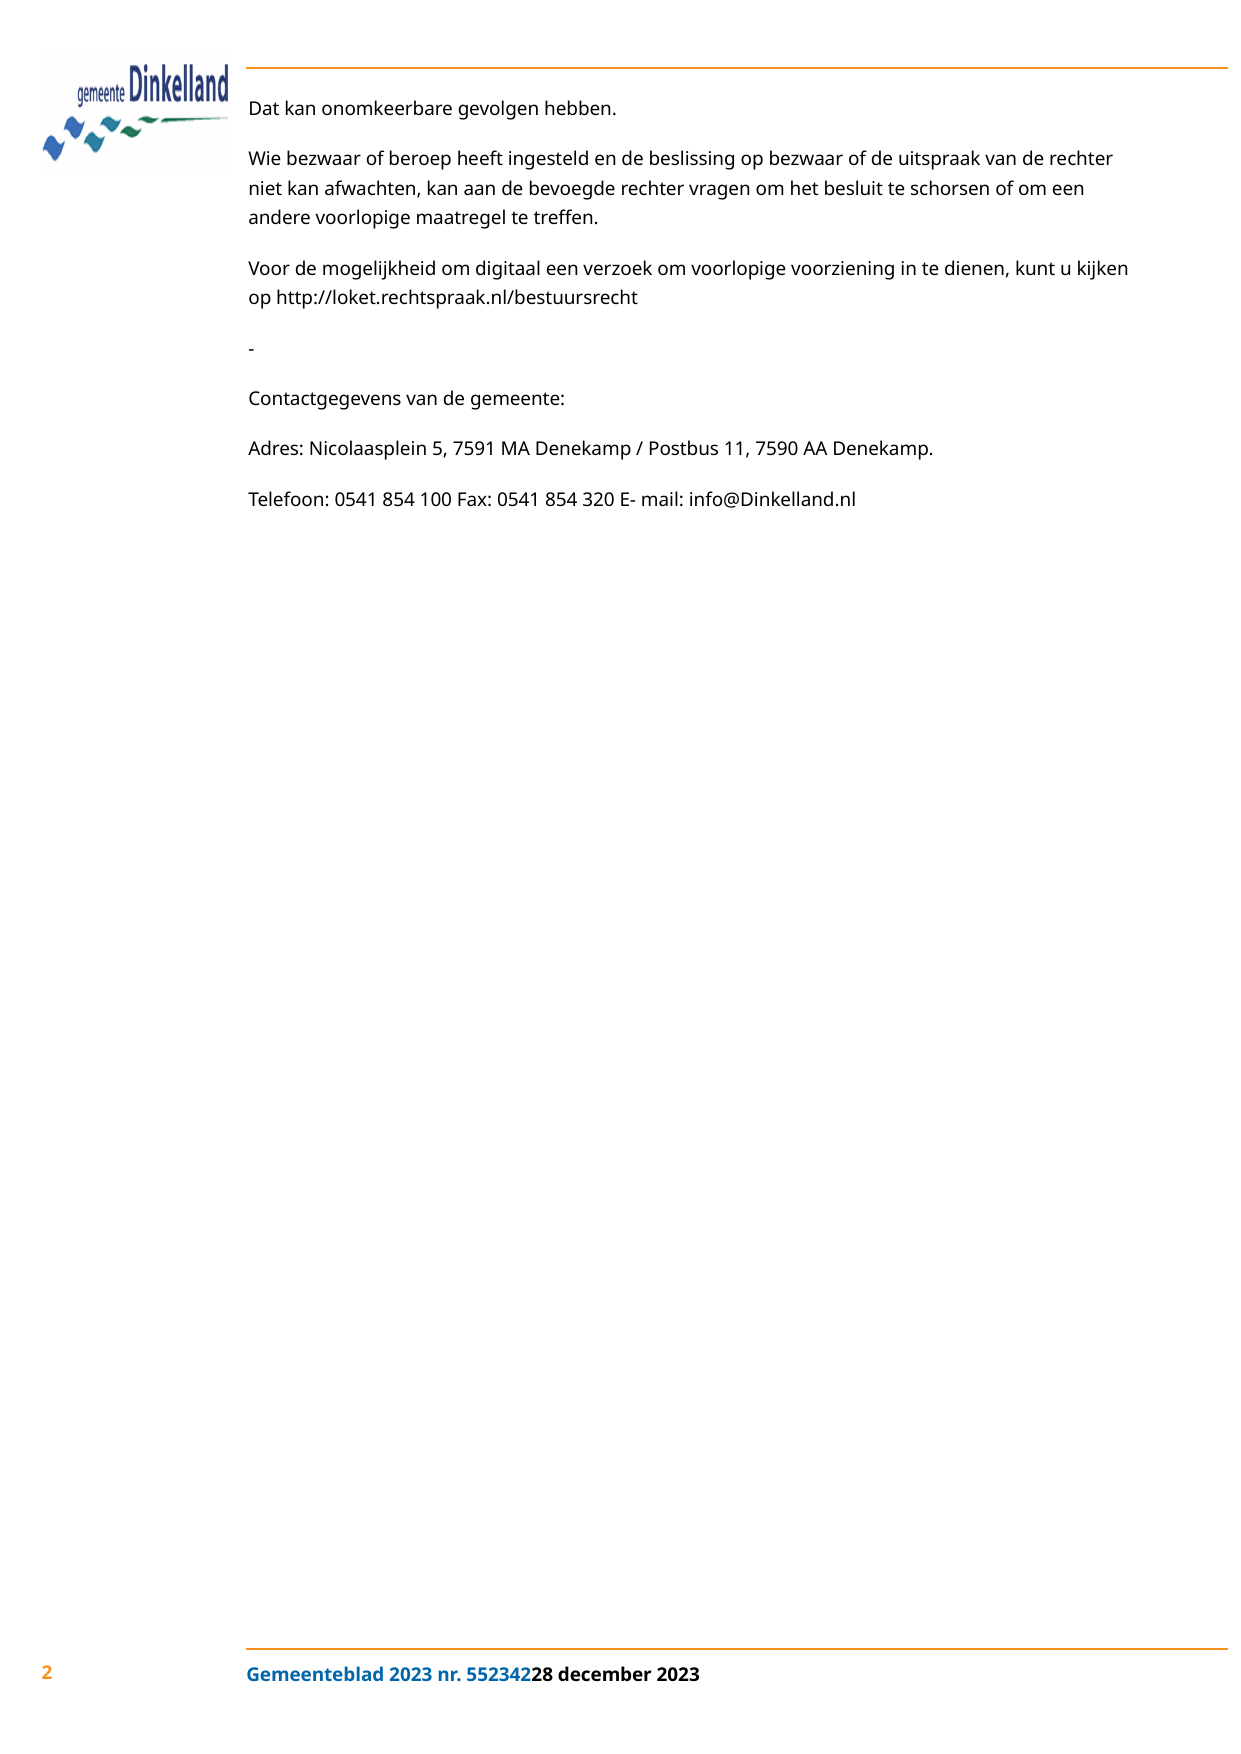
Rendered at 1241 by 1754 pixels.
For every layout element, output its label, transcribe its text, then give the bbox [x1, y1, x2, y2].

text Voor de mogelijkheid om digitaal een verzoek om voorlopige voorziening in te dienen, kunt u kijken op http://loket.rechtspraak.nl/bestuursrecht [248, 255, 1152, 310]
text - [248, 335, 1152, 361]
picture [41, 47, 231, 172]
text Contactgegevens van de gemeente: [248, 385, 1152, 411]
text Wie bezwaar of beroep heeft ingesteld en de beslissing op bezwaar of de uitspraak van de rechter niet kan afwachten, kan aan de bevoegde rechter vragen om het besluit te schorsen of om een andere voorlopige maatregel te treffen. [248, 145, 1152, 230]
text Telefoon: 0541 854 100 Fax: 0541 854 320 E- mail: info@Dinkelland.nl [248, 486, 1152, 512]
text Adres: Nicolaasplein 5, 7591 MA Denekamp / Postbus 11, 7590 AA Denekamp. [248, 436, 1152, 461]
text Dat kan onomkeerbare gevolgen hebben. [248, 95, 1152, 121]
